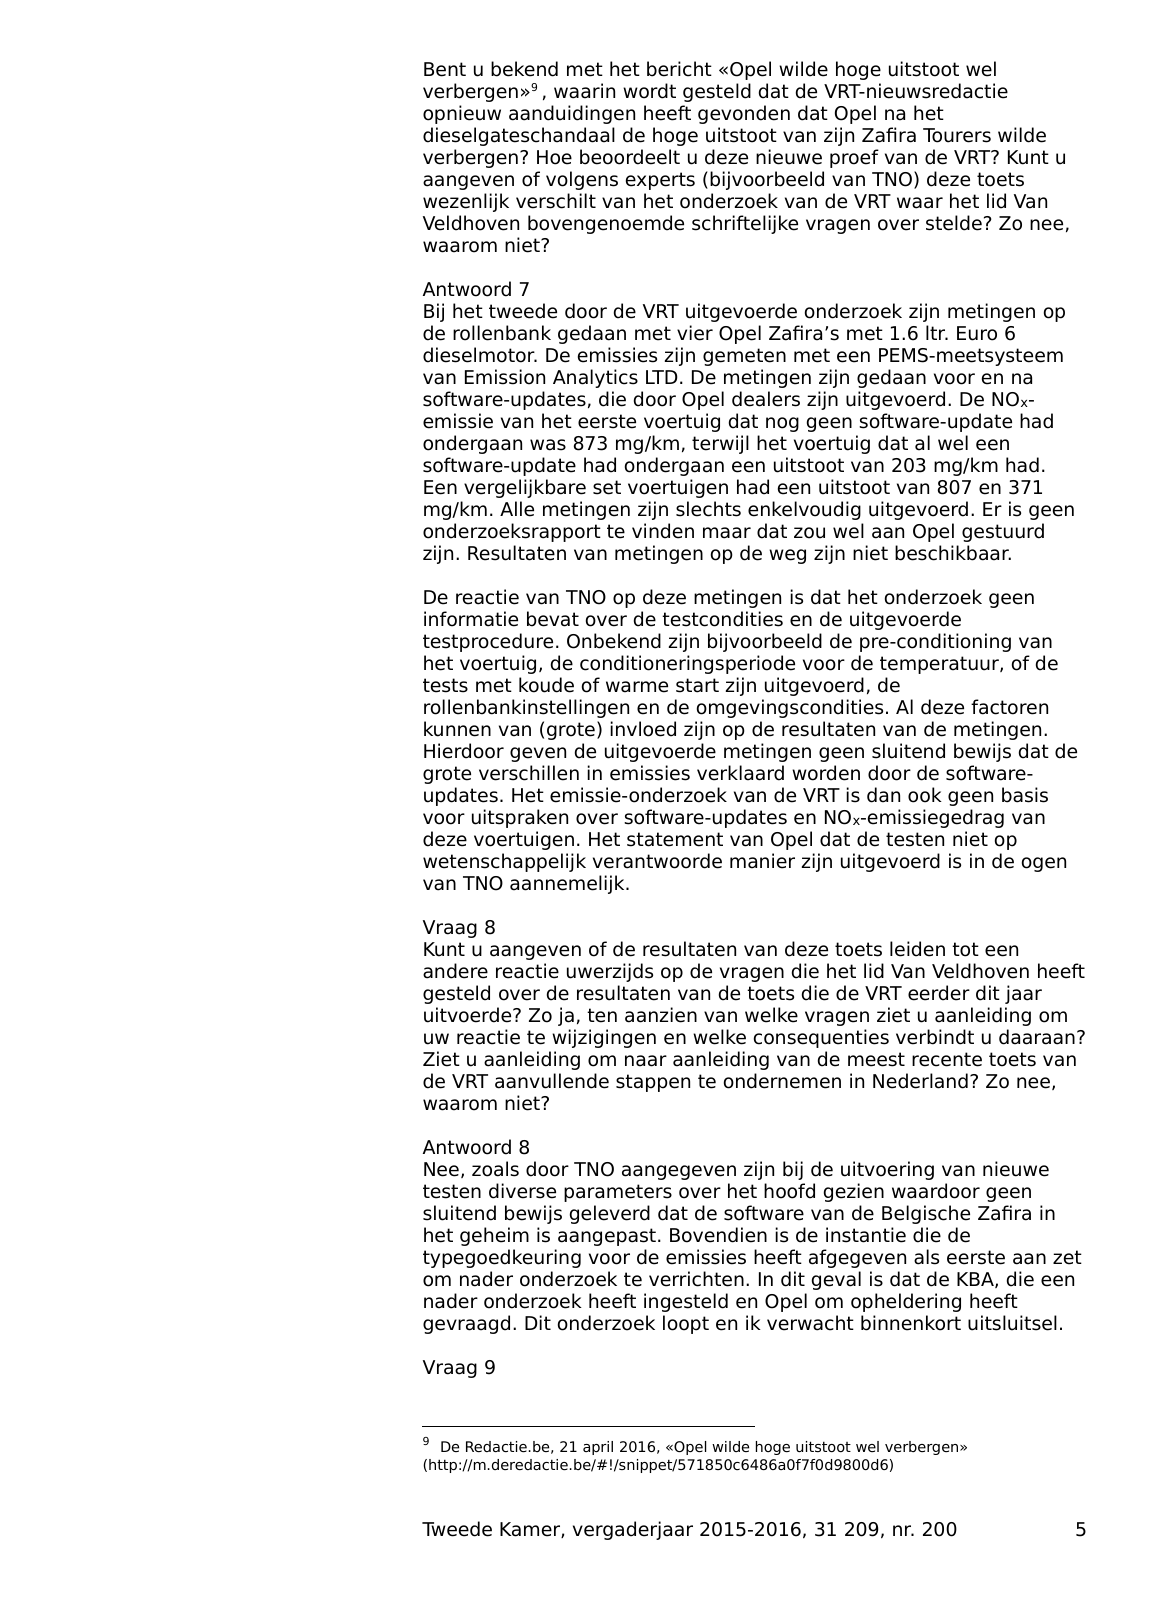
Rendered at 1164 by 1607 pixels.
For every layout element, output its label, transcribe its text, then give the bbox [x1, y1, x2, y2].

text Antwoord 7 [422, 279, 1087, 301]
text Bij het tweede door de VRT uitgevoerde onderzoek zijn metingen op de rollenbank gedaan met vier Opel Zafira’s met 1.6 ltr. Euro 6 dieselmotor. De emissies zijn gemeten met een PEMS-meetsysteem van Emission Analytics LTD. De metingen zijn gedaan voor en na software-updates, die door Opel dealers zijn uitgevoerd. De NOx-emissie van het eerste voertuig dat nog geen software-update had ondergaan was 873 mg/km, terwijl het voertuig dat al wel een software-update had ondergaan een uitstoot van 203 mg/km had. Een vergelijkbare set voertuigen had een uitstoot van 807 en 371 mg/km. Alle metingen zijn slechts enkelvoudig uitgevoerd. Er is geen onderzoeksrapport te vinden maar dat zou wel aan Opel gestuurd zijn. Resultaten van metingen op de weg zijn niet beschikbaar. [422, 301, 1087, 565]
text Antwoord 8 [422, 1137, 1087, 1159]
text Nee, zoals door TNO aangegeven zijn bij de uitvoering van nieuwe testen diverse parameters over het hoofd gezien waardoor geen sluitend bewijs geleverd dat de software van de Belgische Zafira in het geheim is aangepast. Bovendien is de instantie die de typegoedkeuring voor de emissies heeft afgegeven als eerste aan zet om nader onderzoek te verrichten. In dit geval is dat de KBA, die een nader onderzoek heeft ingesteld en Opel om opheldering heeft gevraagd. Dit onderzoek loopt en ik verwacht binnenkort uitsluitsel. [422, 1159, 1087, 1335]
text Vraag 8 [422, 917, 1087, 939]
text (http://m.deredactie.be/#!/snippet/571850c6486a0f7f0d9800d6) [422, 1457, 1087, 1474]
text Kunt u aangeven of de resultaten van deze toets leiden tot een andere reactie uwerzijds op de vragen die het lid Van Veldhoven heeft gesteld over de resultaten van de toets die de VRT eerder dit jaar uitvoerde? Zo ja, ten aanzien van welke vragen ziet u aanleiding om uw reactie te wijzigingen en welke consequenties verbindt u daaraan? Ziet u aanleiding om naar aanleiding van de meest recente toets van de VRT aanvullende stappen te ondernemen in Nederland? Zo nee, waarom niet? [422, 939, 1087, 1115]
text De reactie van TNO op deze metingen is dat het onderzoek geen informatie bevat over de testcondities en de uitgevoerde testprocedure. Onbekend zijn bijvoorbeeld de pre-conditioning van het voertuig, de conditioneringsperiode voor de temperatuur, of de tests met koude of warme start zijn uitgevoerd, de rollenbankinstellingen en de omgevingscondities. Al deze factoren kunnen van (grote) invloed zijn op de resultaten van de metingen. Hierdoor geven de uitgevoerde metingen geen sluitend bewijs dat de grote verschillen in emissies verklaard worden door de software-updates. Het emissie-onderzoek van de VRT is dan ook geen basis voor uitspraken over software-updates en NOx-emissiegedrag van deze voertuigen. Het statement van Opel dat de testen niet op wetenschappelijk verantwoorde manier zijn uitgevoerd is in de ogen van TNO aannemelijk. [422, 587, 1087, 895]
text De Redactie.be, 21 april 2016, «Opel wilde hoge uitstoot wel verbergen» [422, 1435, 1087, 1457]
text Vraag 9 [422, 1357, 1087, 1379]
text Bent u bekend met het bericht «Opel wilde hoge uitstoot wel verbergen», waarin wordt gesteld dat de VRT-nieuwsredactie opnieuw aanduidingen heeft gevonden dat Opel na het dieselgateschandaal de hoge uitstoot van zijn Zafira Tourers wilde verbergen? Hoe beoordeelt u deze nieuwe proef van de VRT? Kunt u aangeven of volgens experts (bijvoorbeeld van TNO) deze toets wezenlijk verschilt van het onderzoek van de VRT waar het lid Van Veldhoven bovengenoemde schriftelijke vragen over stelde? Zo nee, waarom niet? [422, 59, 1087, 257]
